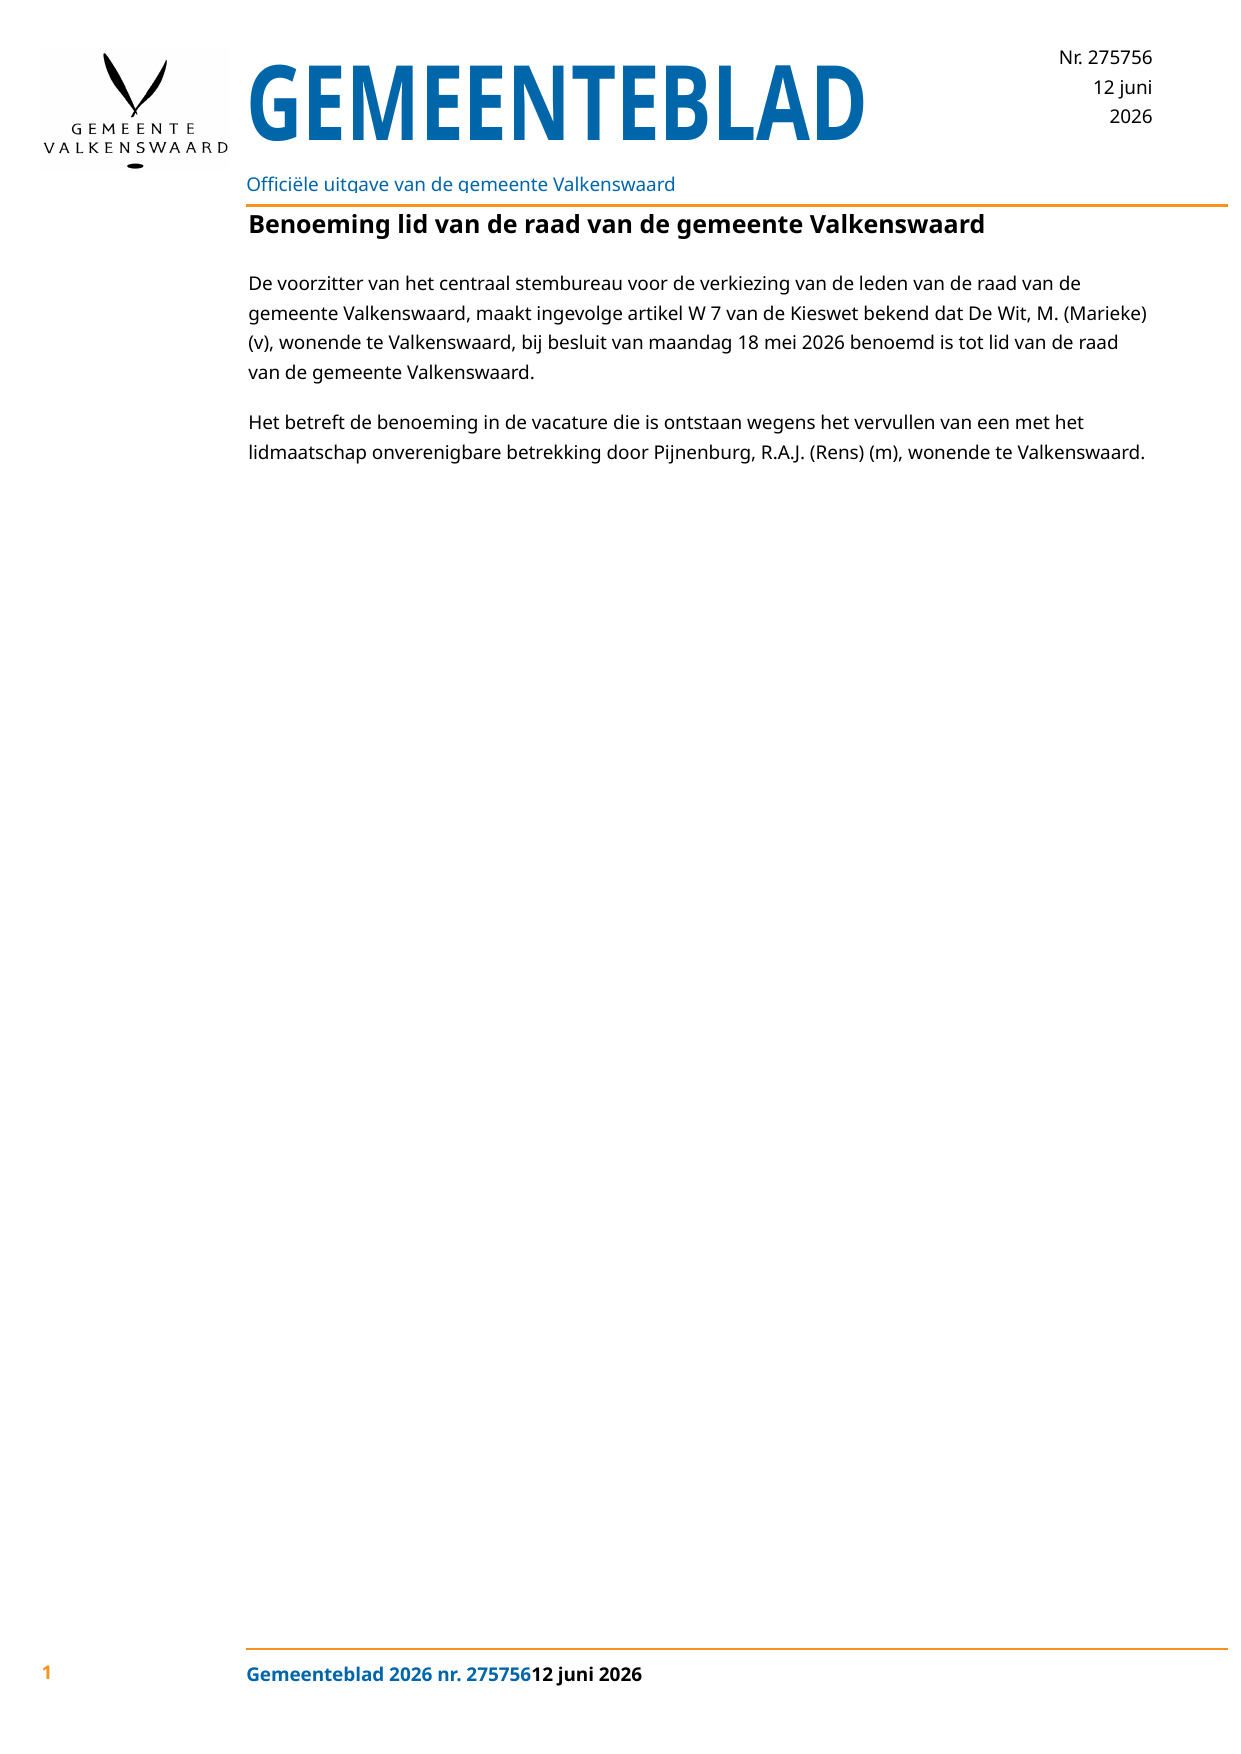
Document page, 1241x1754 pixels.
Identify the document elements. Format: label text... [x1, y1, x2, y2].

text De voorzitter van het centraal stembureau voor de verkiezing van de leden van de raad van de gemeente Valkenswaard, maakt ingevolge artikel W 7 van de Kieswet bekend dat De Wit, M. (Marieke) (v), wonende te Valkenswaard, bij besluit van maandag 18 mei 2026 benoemd is tot lid van de raad van de gemeente Valkenswaard. [248, 270, 1152, 385]
text Benoeming lid van de raad van de gemeente Valkenswaard [248, 207, 1152, 241]
text Het betreft de benoeming in de vacature die is ontstaan wegens het vervullen van een met het lidmaatschap onverenigbare betrekking door Pijnenburg, R.A.J. (Rens) (m), wonende te Valkenswaard. [248, 409, 1152, 465]
picture [41, 47, 231, 172]
